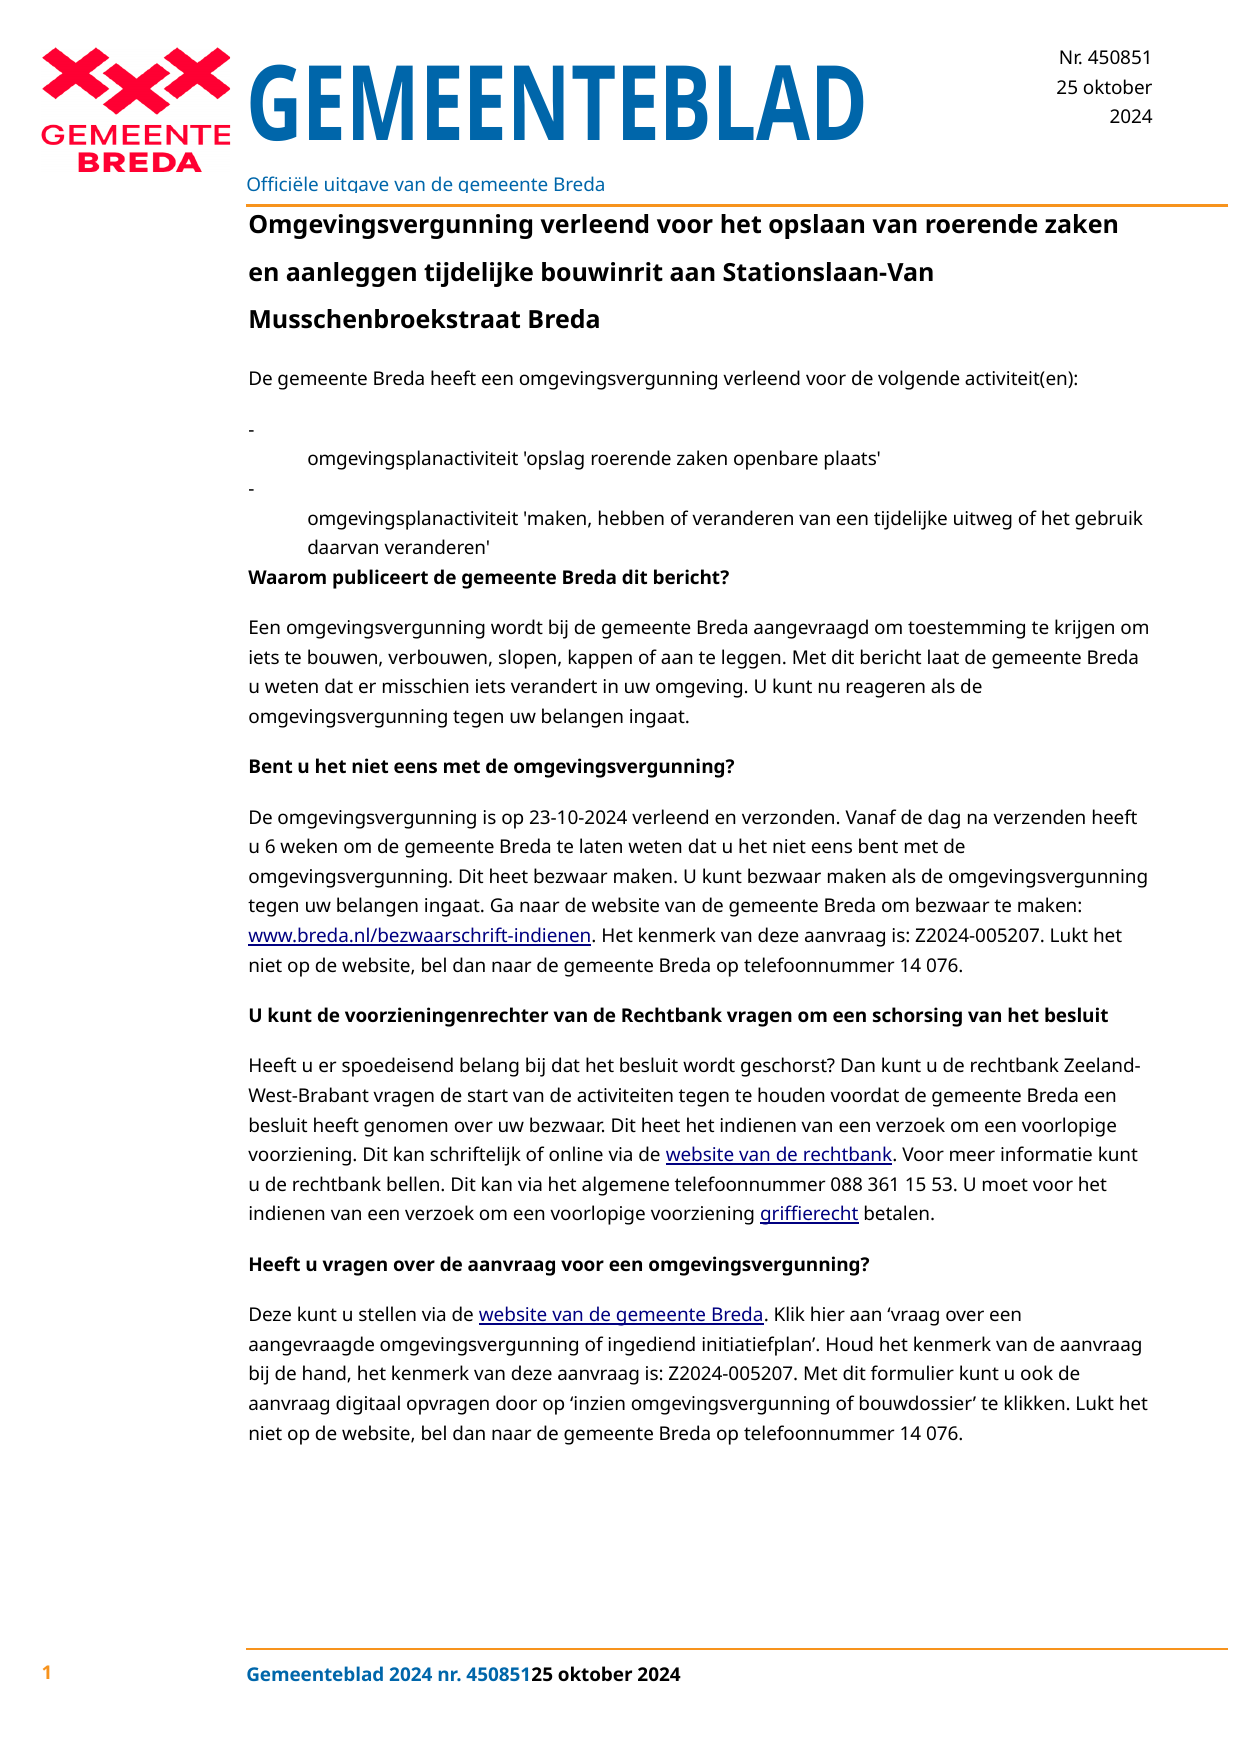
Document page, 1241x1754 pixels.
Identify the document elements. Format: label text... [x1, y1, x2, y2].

text Omgevingsvergunning verleend voor het opslaan van roerende zaken en aanleggen tijdelijke bouwinrit aan Stationslaan-Van Musschenbroekstraat Breda [248, 207, 1152, 336]
text De gemeente Breda heeft een omgevingsvergunning verleend voor de volgende activiteit(en): [248, 366, 1152, 391]
text U kunt de voorzieningenrechter van de Rechtbank vragen om een schorsing van het besluit [248, 1002, 1152, 1028]
text Deze kunt u stellen via de website van de gemeente Breda. Klik hier aan ‘vraag over een aangevraagde omgevingsvergunning of ingediend initiatiefplan’. Houd het kenmerk van de aanvraag bij de hand, het kenmerk van deze aanvraag is: Z2024-005207. Met dit formulier kunt u ook de aanvraag digitaal opvragen door op ‘inzien omgevingsvergunning of bouwdossier’ te klikken. Lukt het niet op de website, bel dan naar de gemeente Breda op telefoonnummer 14 076. [248, 1301, 1152, 1445]
list omgevingsplanactiviteit 'maken, hebben of veranderen van een tijdelijke uitweg of het gebruik daarvan veranderen' [248, 505, 1152, 560]
text Bent u het niet eens met de omgevingsvergunning? [248, 753, 1152, 779]
list omgevingsplanactiviteit 'opslag roerende zaken openbare plaats' [248, 446, 1152, 471]
text Waarom publiceert de gemeente Breda dit bericht? [248, 564, 1152, 589]
text Heeft u vragen over de aanvraag voor een omgevingsvergunning? [248, 1251, 1152, 1277]
text De omgevingsvergunning is op 23-10-2024 verleend en verzonden. Vanaf de dag na verzenden heeft u 6 weken om de gemeente Breda te laten weten dat u het niet eens bent met de omgevingsvergunning. Dit heet bezwaar maken. U kunt bezwaar maken als de omgevingsvergunning tegen uw belangen ingaat. Ga naar de website van de gemeente Breda om bezwaar te maken: www.breda.nl/bezwaarschrift-indienen. Het kenmerk van deze aanvraag is: Z2024-005207. Lukt het niet op de website, bel dan naar de gemeente Breda op telefoonnummer 14 076. [248, 804, 1152, 977]
text Een omgevingsvergunning wordt bij de gemeente Breda aangevraagd om toestemming te krijgen om iets te bouwen, verbouwen, slopen, kappen of aan te leggen. Met dit bericht laat de gemeente Breda u weten dat er misschien iets verandert in uw omgeving. U kunt nu reageren als de omgevingsvergunning tegen uw belangen ingaat. [248, 614, 1152, 729]
picture [41, 47, 231, 172]
text Heeft u er spoedeisend belang bij dat het besluit wordt geschorst? Dan kunt u de rechtbank Zeeland-West-Brabant vragen de start van de activiteiten tegen te houden voordat de gemeente Breda een besluit heeft genomen over uw bezwaar. Dit heet het indienen van een verzoek om een voorlopige voorziening. Dit kan schriftelijk of online via de website van de rechtbank. Voor meer informatie kunt u de rechtbank bellen. Dit kan via het algemene telefoonnummer 088 361 15 53. U moet voor het indienen van een verzoek om een voorlopige voorziening griffierecht betalen. [248, 1053, 1152, 1226]
